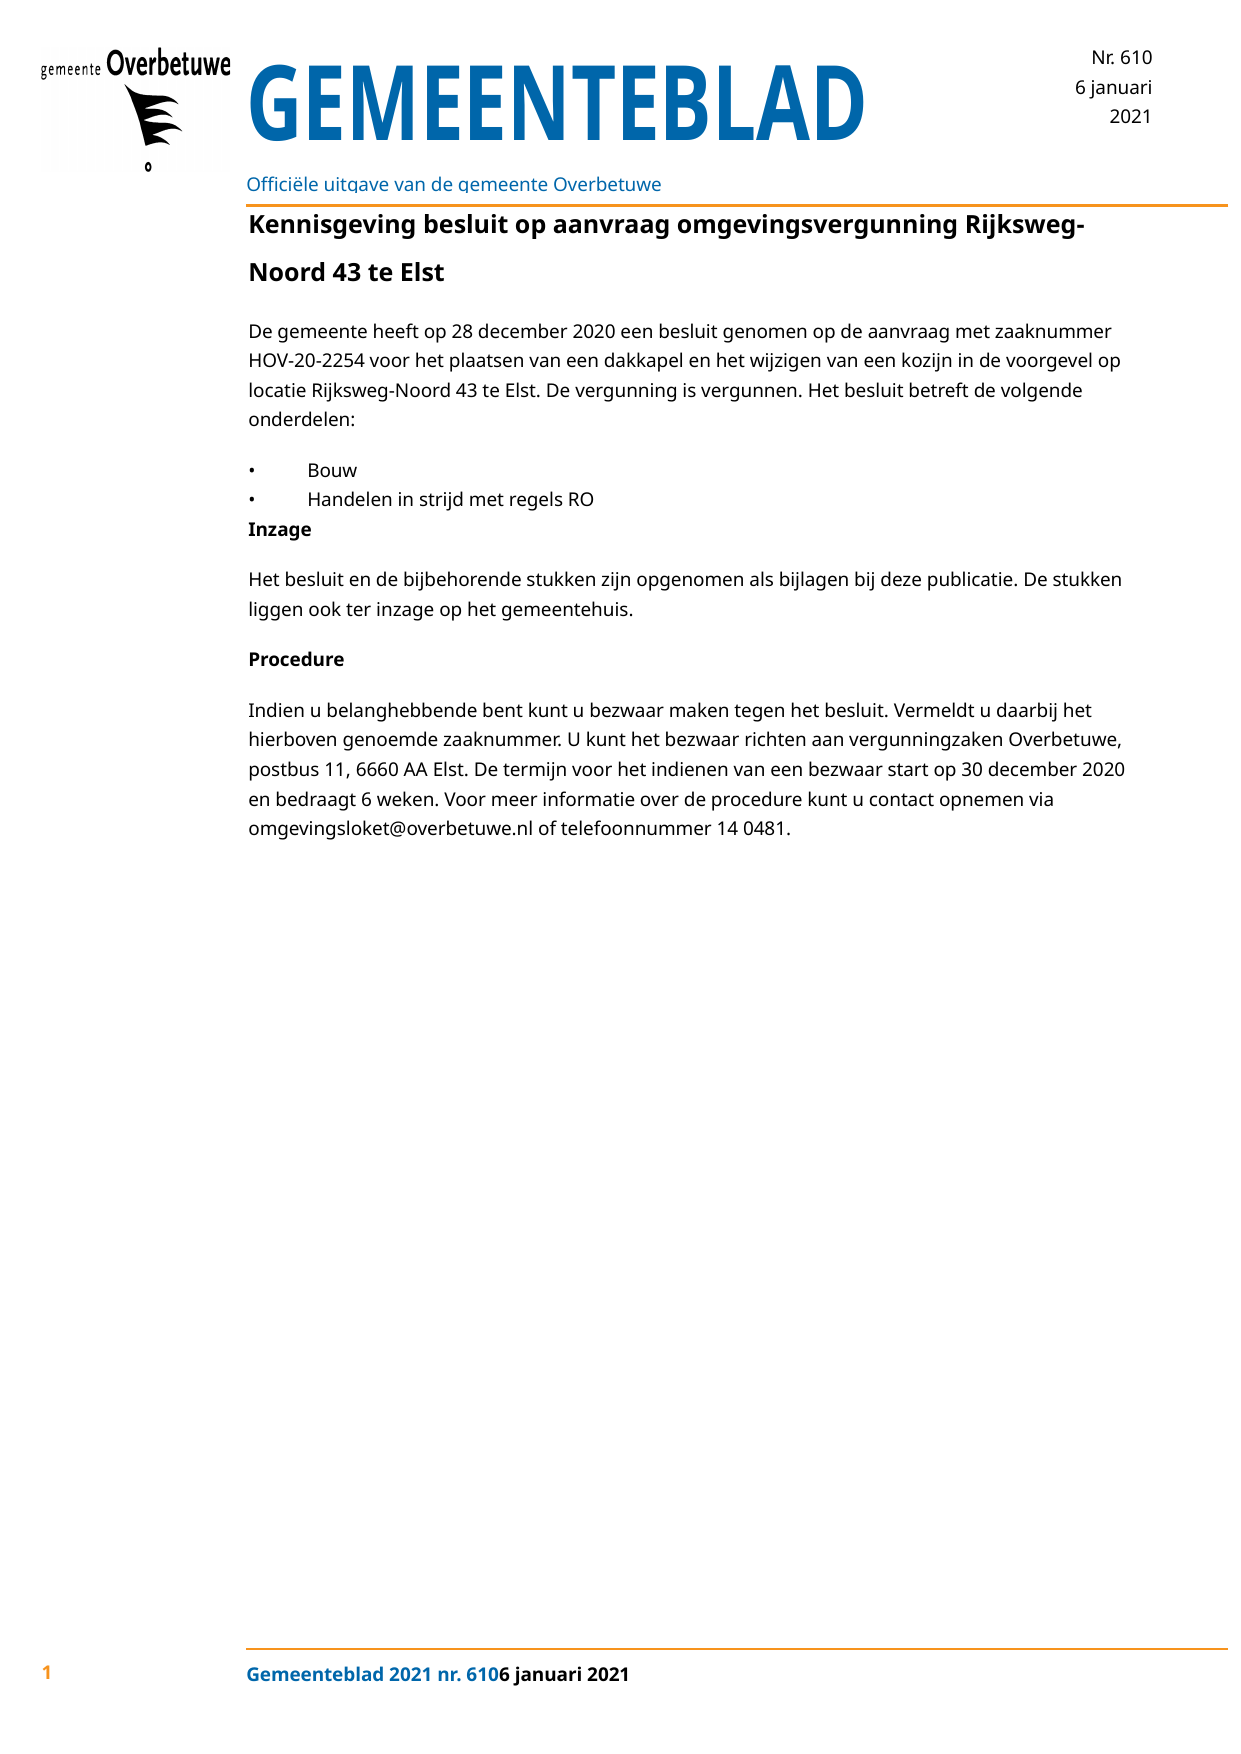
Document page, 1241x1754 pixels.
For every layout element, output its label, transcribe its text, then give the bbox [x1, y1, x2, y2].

text Het besluit en de bijbehorende stukken zijn opgenomen als bijlagen bij deze publicatie. De stukken liggen ook ter inzage op het gemeentehuis. [248, 567, 1152, 622]
list Bouw [248, 457, 1152, 483]
text Procedure [248, 647, 1152, 672]
text Kennisgeving besluit op aanvraag omgevingsvergunning Rijksweg-Noord 43 te Elst [248, 207, 1152, 288]
list Handelen in strijd met regels RO [248, 487, 1152, 512]
text Inzage [248, 516, 1152, 542]
text Indien u belanghebbende bent kunt u bezwaar maken tegen het besluit. Vermeldt u daarbij het hierboven genoemde zaaknummer. U kunt het bezwaar richten aan vergunningzaken Overbetuwe, postbus 11, 6660 AA Elst. De termijn voor het indienen van een bezwaar start op 30 december 2020 en bedraagt 6 weken. Voor meer informatie over de procedure kunt u contact opnemen via omgevingsloket@overbetuwe.nl of telefoonnummer 14 0481. [248, 697, 1152, 841]
text De gemeente heeft op 28 december 2020 een besluit genomen op de aanvraag met zaaknummer HOV-20-2254 voor het plaatsen van een dakkapel en het wijzigen van een kozijn in de voorgevel op locatie Rijksweg-Noord 43 te Elst. De vergunning is vergunnen. Het besluit betreft de volgende onderdelen: [248, 318, 1152, 432]
picture [41, 47, 231, 172]
